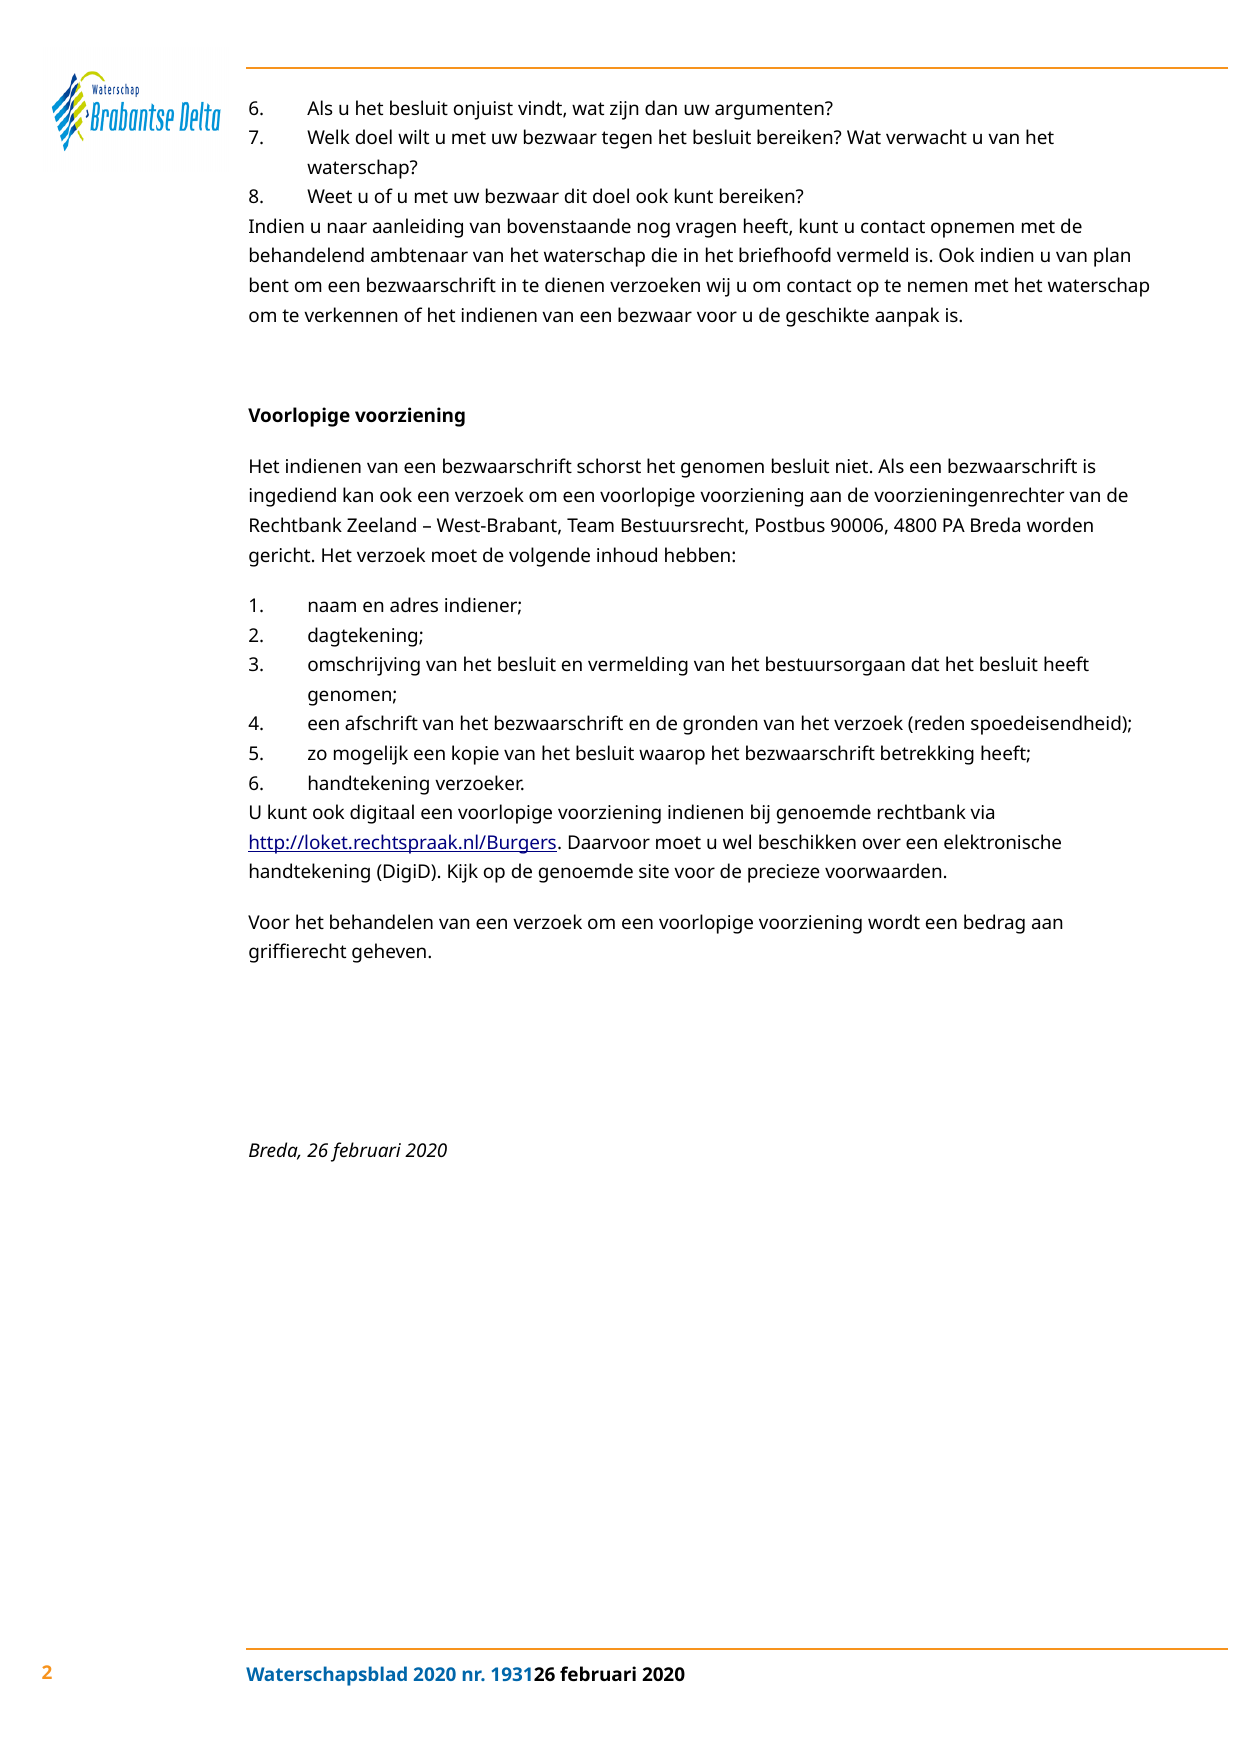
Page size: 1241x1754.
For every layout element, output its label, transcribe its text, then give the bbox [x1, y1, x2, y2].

text Breda, 26 februari 2020 [248, 1138, 1152, 1163]
list Weet u of u met uw bezwaar dit doel ook kunt bereiken? [248, 183, 1152, 209]
list dagtekening; [248, 622, 1152, 648]
list omschrijving van het besluit en vermelding van het bestuursorgaan dat het besluit heeft genomen; [248, 651, 1152, 707]
list een afschrift van het bezwaarschrift en de gronden van het verzoek (reden spoedeisendheid); [248, 711, 1152, 736]
list zo mogelijk een kopie van het besluit waarop het bezwaarschrift betrekking heeft; [248, 740, 1152, 766]
text Het indienen van een bezwaarschrift schorst het genomen besluit niet. Als een bezwaarschrift is ingediend kan ook een verzoek om een voorlopige voorziening aan de voorzieningenrechter van de Rechtbank Zeeland – West-Brabant, Team Bestuursrecht, Postbus 90006, 4800 PA Breda worden gericht. Het verzoek moet de volgende inhoud hebben: [248, 453, 1152, 568]
list Als u het besluit onjuist vindt, wat zijn dan uw argumenten? [248, 95, 1152, 121]
text U kunt ook digitaal een voorlopige voorziening indienen bij genoemde rechtbank via http://loket.rechtspraak.nl/Burgers. Daarvoor moet u wel beschikken over een elektronische handtekening (DigiD). Kijk op de genoemde site voor de precieze voorwaarden. [248, 799, 1152, 884]
text Indien u naar aanleiding van bovenstaande nog vragen heeft, kunt u contact opnemen met de behandelend ambtenaar van het waterschap die in het briefhoofd vermeld is. Ook indien u van plan bent om een bezwaarschrift in te dienen verzoeken wij u om contact op te nemen met het waterschap om te verkennen of het indienen van een bezwaar voor u de geschikte aanpak is. [248, 213, 1152, 328]
list handtekening verzoeker. [248, 770, 1152, 796]
list Welk doel wilt u met uw bezwaar tegen het besluit bereiken? Wat verwacht u van het waterschap? [248, 124, 1152, 180]
text Voorlopige voorziening [248, 403, 1152, 428]
list naam en adres indiener; [248, 592, 1152, 618]
picture [41, 47, 231, 172]
text Voor het behandelen van een verzoek om een voorlopige voorziening wordt een bedrag aan griffierecht geheven. [248, 909, 1152, 964]
